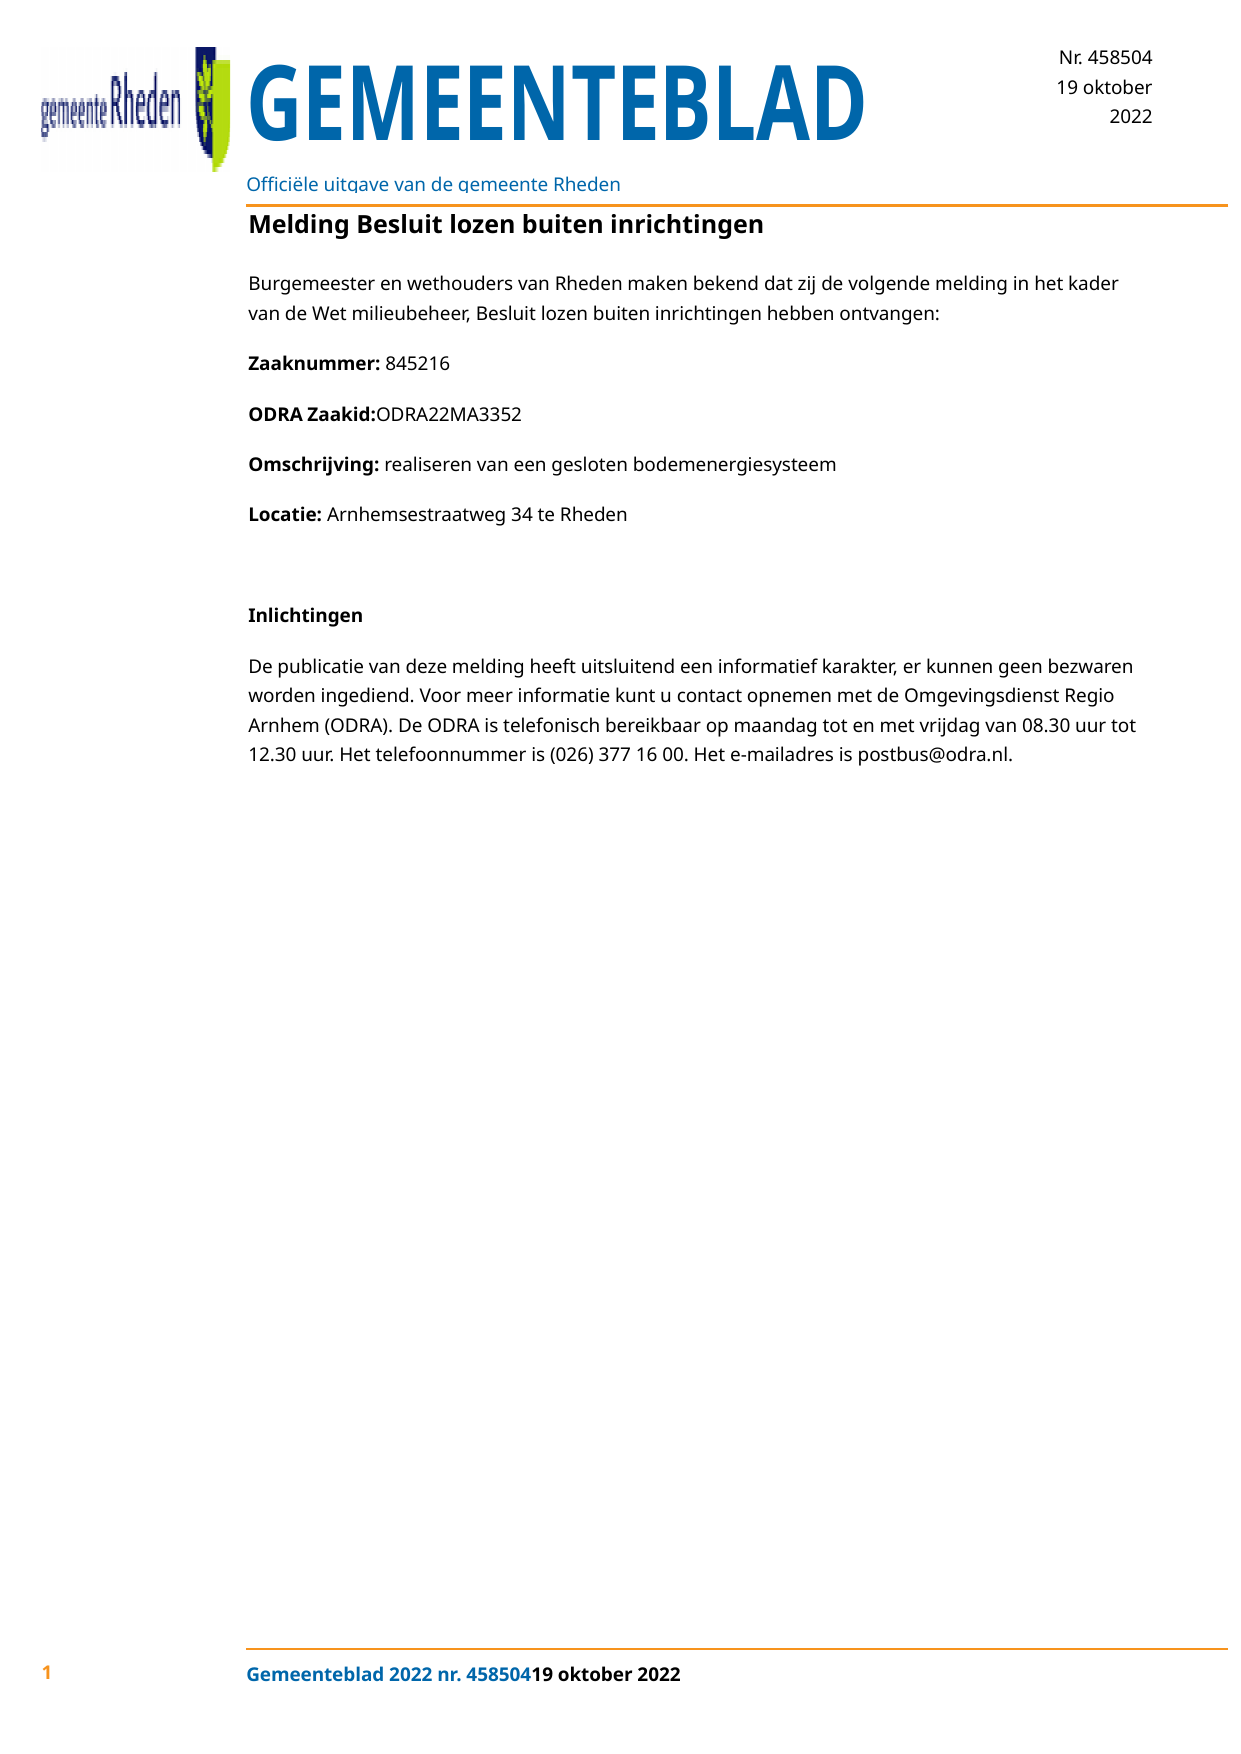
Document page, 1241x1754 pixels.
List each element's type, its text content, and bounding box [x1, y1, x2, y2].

text Omschrijving: realiseren van een gesloten bodemenergiesysteem [248, 451, 1152, 477]
text ODRA Zaakid:ODRA22MA3352 [248, 401, 1152, 426]
text Locatie: Arnhemsestraatweg 34 te Rheden [248, 502, 1152, 527]
text Melding Besluit lozen buiten inrichtingen [248, 207, 1152, 241]
text Zaaknummer: 845216 [248, 350, 1152, 376]
text De publicatie van deze melding heeft uitsluitend een informatief karakter, er kunnen geen bezwaren worden ingediend. Voor meer informatie kunt u contact opnemen met de Omgevingsdienst Regio Arnhem (ODRA). De ODRA is telefonisch bereikbaar op maandag tot en met vrijdag van 08.30 uur tot 12.30 uur. Het telefoonnummer is (026) 377 16 00. Het e-mailadres is postbus@odra.nl. [248, 653, 1152, 767]
text Inlichtingen [248, 602, 1152, 628]
picture [41, 47, 231, 172]
text Burgemeester en wethouders van Rheden maken bekend dat zij de volgende melding in het kader van de Wet milieubeheer, Besluit lozen buiten inrichtingen hebben ontvangen: [248, 270, 1152, 326]
